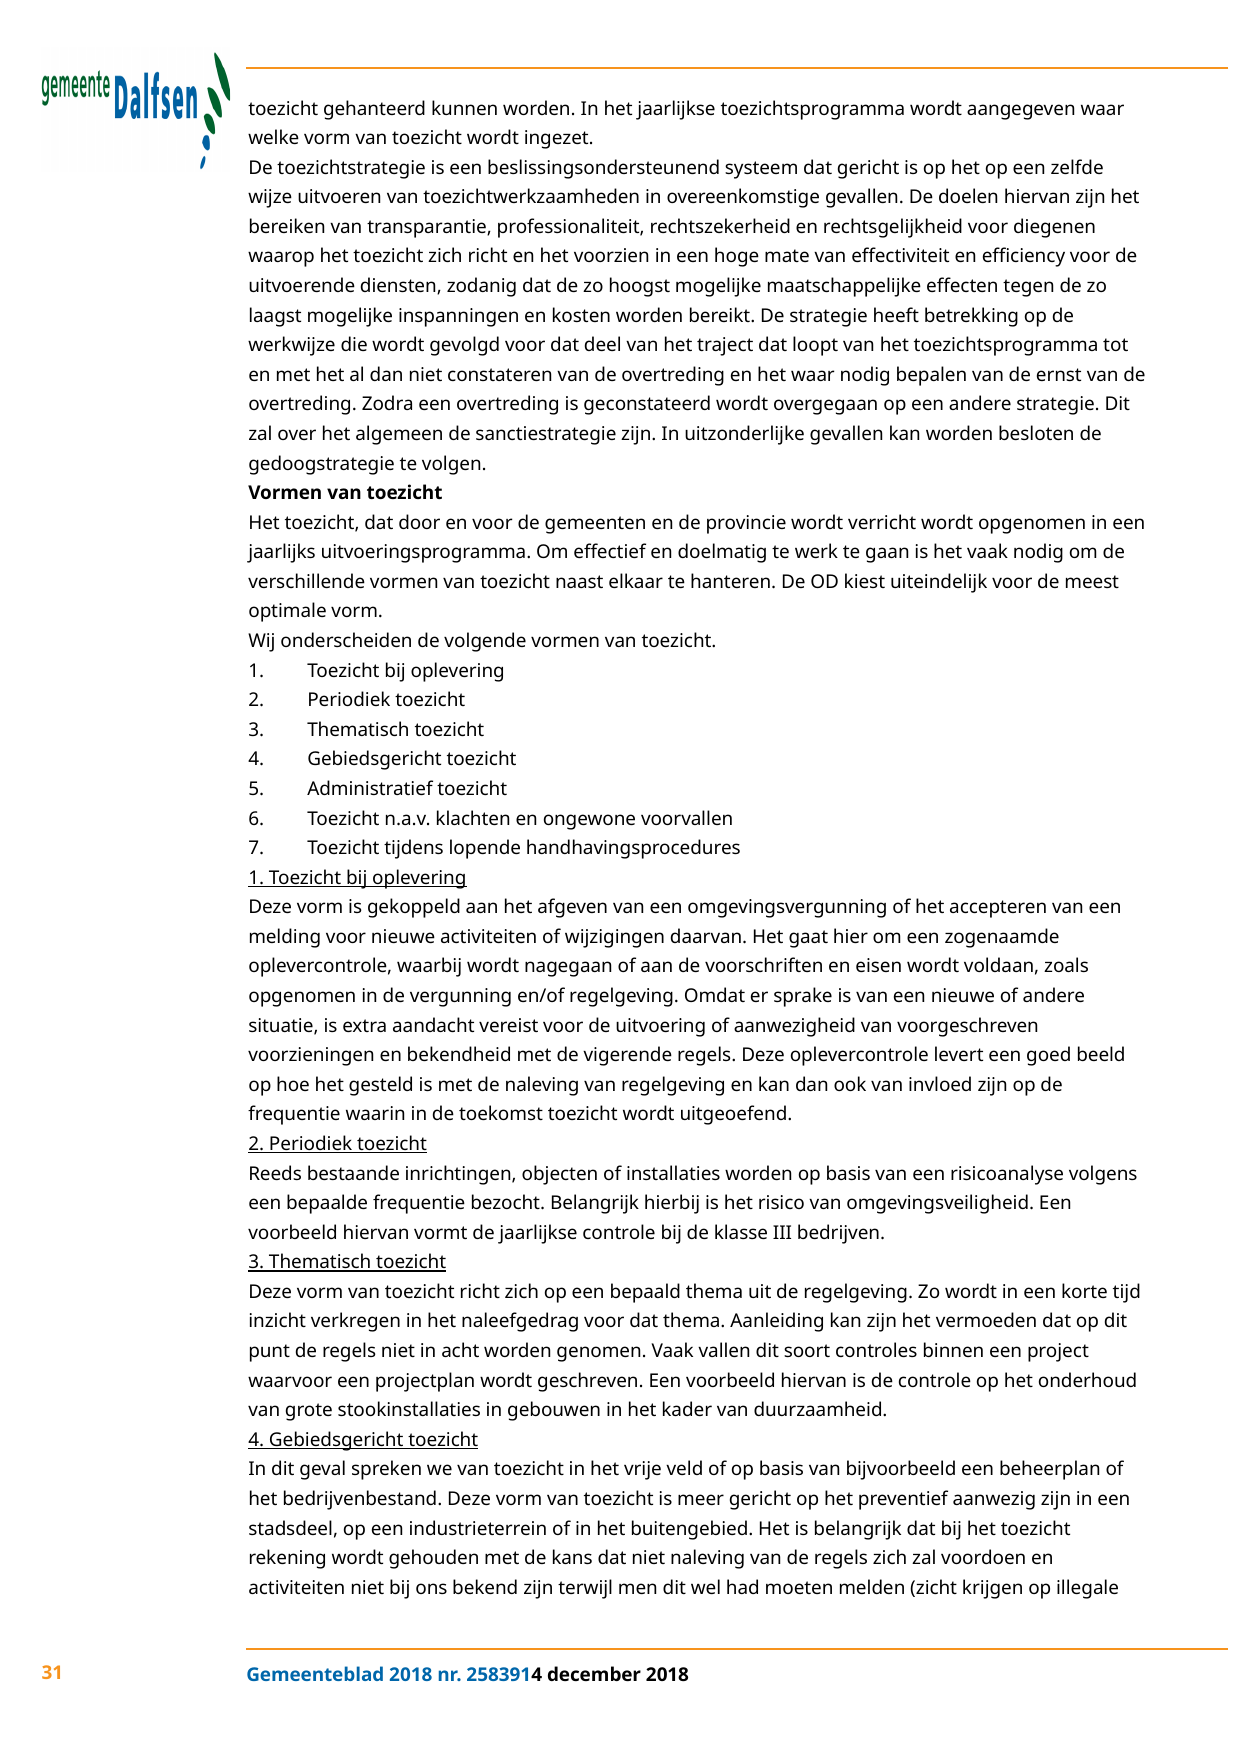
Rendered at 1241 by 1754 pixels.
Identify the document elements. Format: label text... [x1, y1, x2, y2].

list Gebiedsgericht toezicht [248, 746, 1152, 771]
list Toezicht n.a.v. klachten en ongewone voorvallen [248, 805, 1152, 831]
text Reeds bestaande inrichtingen, objecten of installaties worden op basis van een risicoanalyse volgens een bepaalde frequentie bezocht. Belangrijk hierbij is het risico van omgevingsveiligheid. Een voorbeeld hiervan vormt de jaarlijkse controle bij de klasse III bedrijven. [248, 1160, 1152, 1245]
text toezicht gehanteerd kunnen worden. In het jaarlijkse toezichtsprogramma wordt aangegeven waar welke vorm van toezicht wordt ingezet. [248, 95, 1152, 150]
text Deze vorm is gekoppeld aan het afgeven van een omgevingsvergunning of het accepteren van een melding voor nieuwe activiteiten of wijzigingen daarvan. Het gaat hier om een zogenaamde oplevercontrole, waarbij wordt nagegaan of aan de voorschriften en eisen wordt voldaan, zoals opgenomen in de vergunning en/of regelgeving. Omdat er sprake is van een nieuwe of andere situatie, is extra aandacht vereist voor de uitvoering of aanwezigheid van voorgeschreven voorzieningen en bekendheid met de vigerende regels. Deze oplevercontrole levert een goed beeld op hoe het gesteld is met de naleving van regelgeving en kan dan ook van invloed zijn op de frequentie waarin in de toekomst toezicht wordt uitgeoefend. [248, 893, 1152, 1126]
picture [41, 47, 231, 172]
text De toezichtstrategie is een beslissingsondersteunend systeem dat gericht is op het op een zelfde wijze uitvoeren van toezichtwerkzaamheden in overeenkomstige gevallen. De doelen hiervan zijn het bereiken van transparantie, professionaliteit, rechtszekerheid en rechtsgelijkheid voor diegenen waarop het toezicht zich richt en het voorzien in een hoge mate van effectiviteit en efficiency voor de uitvoerende diensten, zodanig dat de zo hoogst mogelijke maatschappelijke effecten tegen de zo laagst mogelijke inspanningen en kosten worden bereikt. De strategie heeft betrekking op de werkwijze die wordt gevolgd voor dat deel van het traject dat loopt van het toezichtsprogramma tot en met het al dan niet constateren van de overtreding en het waar nodig bepalen van de ernst van de overtreding. Zodra een overtreding is geconstateerd wordt overgegaan op een andere strategie. Dit zal over het algemeen de sanctiestrategie zijn. In uitzonderlijke gevallen kan worden besloten de gedoogstrategie te volgen. [248, 154, 1152, 476]
list Thematisch toezicht [248, 716, 1152, 742]
text Wij onderscheiden de volgende vormen van toezicht. [248, 627, 1152, 653]
list Toezicht bij oplevering [248, 657, 1152, 683]
text 2. Periodiek toezicht [248, 1130, 1152, 1156]
text Vormen van toezicht [248, 479, 1152, 505]
list Administratief toezicht [248, 775, 1152, 801]
text 3. Thematisch toezicht [248, 1248, 1152, 1274]
text Het toezicht, dat door en voor de gemeenten en de provincie wordt verricht wordt opgenomen in een jaarlijks uitvoeringsprogramma. Om effectief en doelmatig te werk te gaan is het vaak nodig om de verschillende vormen van toezicht naast elkaar te hanteren. De OD kiest uiteindelijk voor de meest optimale vorm. [248, 509, 1152, 623]
list Periodiek toezicht [248, 686, 1152, 712]
list Toezicht tijdens lopende handhavingsprocedures [248, 834, 1152, 860]
text In dit geval spreken we van toezicht in het vrije veld of op basis van bijvoorbeeld een beheerplan of het bedrijvenbestand. Deze vorm van toezicht is meer gericht op het preventief aanwezig zijn in een stadsdeel, op een industrieterrein of in het buitengebied. Het is belangrijk dat bij het toezicht rekening wordt gehouden met de kans dat niet naleving van de regels zich zal voordoen en activiteiten niet bij ons bekend zijn terwijl men dit wel had moeten melden (zicht krijgen op illegale [248, 1456, 1152, 1600]
text 1. Toezicht bij oplevering [248, 864, 1152, 890]
text Deze vorm van toezicht richt zich op een bepaald thema uit de regelgeving. Zo wordt in een korte tijd inzicht verkregen in het naleefgedrag voor dat thema. Aanleiding kan zijn het vermoeden dat op dit punt de regels niet in acht worden genomen. Vaak vallen dit soort controles binnen een project waarvoor een projectplan wordt geschreven. Een voorbeeld hiervan is de controle op het onderhoud van grote stookinstallaties in gebouwen in het kader van duurzaamheid. [248, 1278, 1152, 1422]
text 4. Gebiedsgericht toezicht [248, 1426, 1152, 1452]
